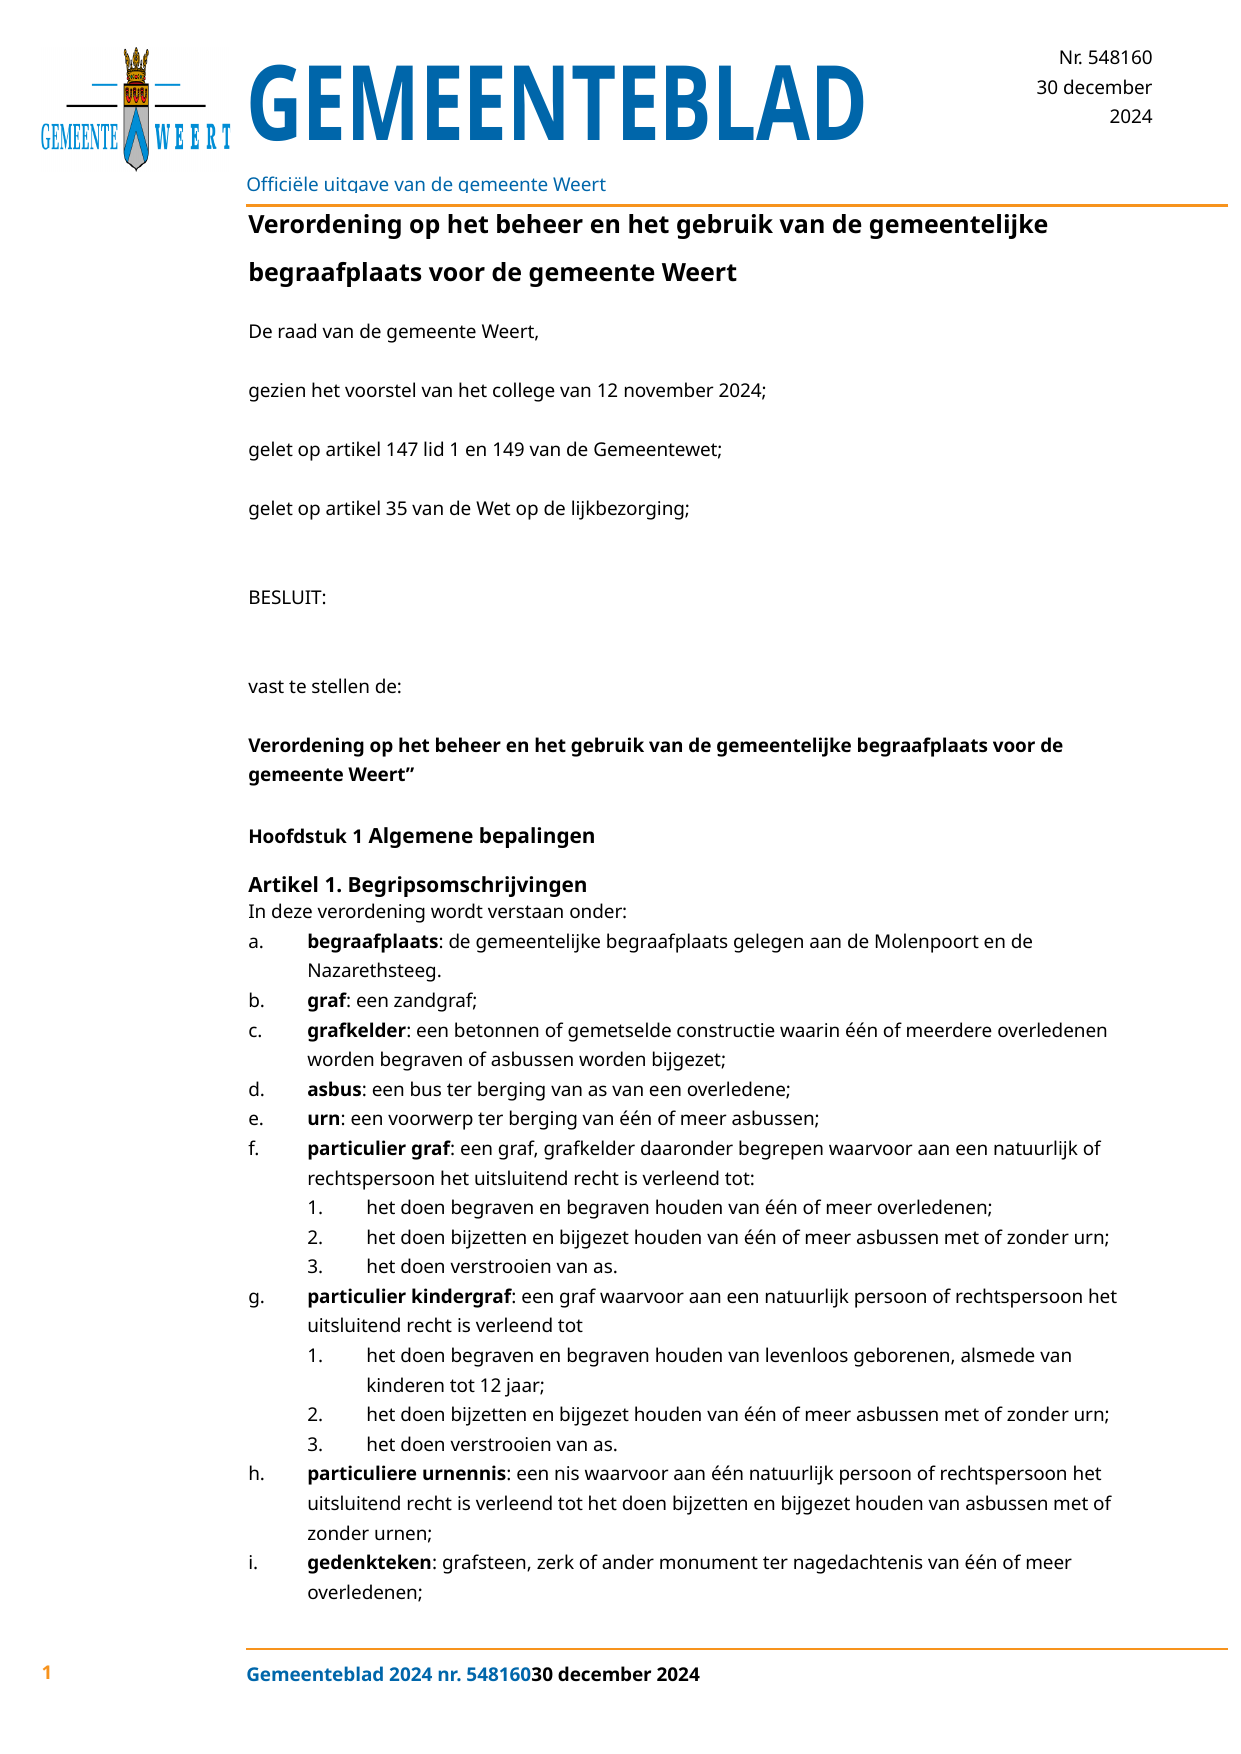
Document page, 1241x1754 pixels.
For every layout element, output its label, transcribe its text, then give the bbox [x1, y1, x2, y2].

text gelet op artikel 147 lid 1 en 149 van de Gemeentewet; [248, 436, 1152, 462]
text Verordening op het beheer en het gebruik van de gemeentelijke begraafplaats voor de gemeente Weert [248, 207, 1152, 288]
list particuliere urnennis: een nis waarvoor aan één natuurlijk persoon of rechtspersoon het uitsluitend recht is verleend tot het doen bijzetten en bijgezet houden van asbussen met of zonder urnen; [248, 1461, 1152, 1546]
text In deze verordening wordt verstaan onder: [248, 898, 1152, 924]
list begraafplaats: de gemeentelijke begraafplaats gelegen aan de Molenpoort en de Nazarethsteeg. [248, 928, 1152, 983]
list het doen begraven en begraven houden van levenloos geborenen, alsmede van kinderen tot 12 jaar; [307, 1342, 1152, 1398]
list graf: een zandgraf; [248, 987, 1152, 1013]
text Artikel 1. Begripsomschrijvingen [248, 870, 1152, 898]
list asbus: een bus ter berging van as van een overledene; [248, 1076, 1152, 1102]
list particulier graf: een graf, grafkelder daaronder begrepen waarvoor aan een natuurlijk of rechtspersoon het uitsluitend recht is verleend tot: [248, 1135, 1152, 1191]
list het doen bijzetten en bijgezet houden van één of meer asbussen met of zonder urn; [307, 1401, 1152, 1427]
list het doen begraven en begraven houden van één of meer overledenen; [307, 1194, 1152, 1220]
text BESLUIT: [248, 584, 1152, 610]
list particulier kindergraf: een graf waarvoor aan een natuurlijk persoon of rechtspersoon het uitsluitend recht is verleend tot [248, 1283, 1152, 1338]
picture [41, 47, 231, 172]
text Verordening op het beheer en het gebruik van de gemeentelijke begraafplaats voor de gemeente Weert” [248, 732, 1152, 787]
text vast te stellen de: [248, 673, 1152, 699]
list grafkelder: een betonnen of gemetselde constructie waarin één of meerdere overledenen worden begraven of asbussen worden bijgezet; [248, 1017, 1152, 1072]
text De raad van de gemeente Weert, [248, 318, 1152, 344]
text Hoofdstuk 1 Algemene bepalingen [248, 821, 1152, 849]
list gedenkteken: grafsteen, zerk of ander monument ter nagedachtenis van één of meer overledenen; [248, 1549, 1152, 1605]
list het doen bijzetten en bijgezet houden van één of meer asbussen met of zonder urn; [307, 1224, 1152, 1250]
text gezien het voorstel van het college van 12 november 2024; [248, 377, 1152, 403]
list het doen verstrooien van as. [307, 1431, 1152, 1457]
list het doen verstrooien van as. [307, 1253, 1152, 1279]
list urn: een voorwerp ter berging van één of meer asbussen; [248, 1106, 1152, 1131]
text gelet op artikel 35 van de Wet op de lijkbezorging; [248, 495, 1152, 521]
